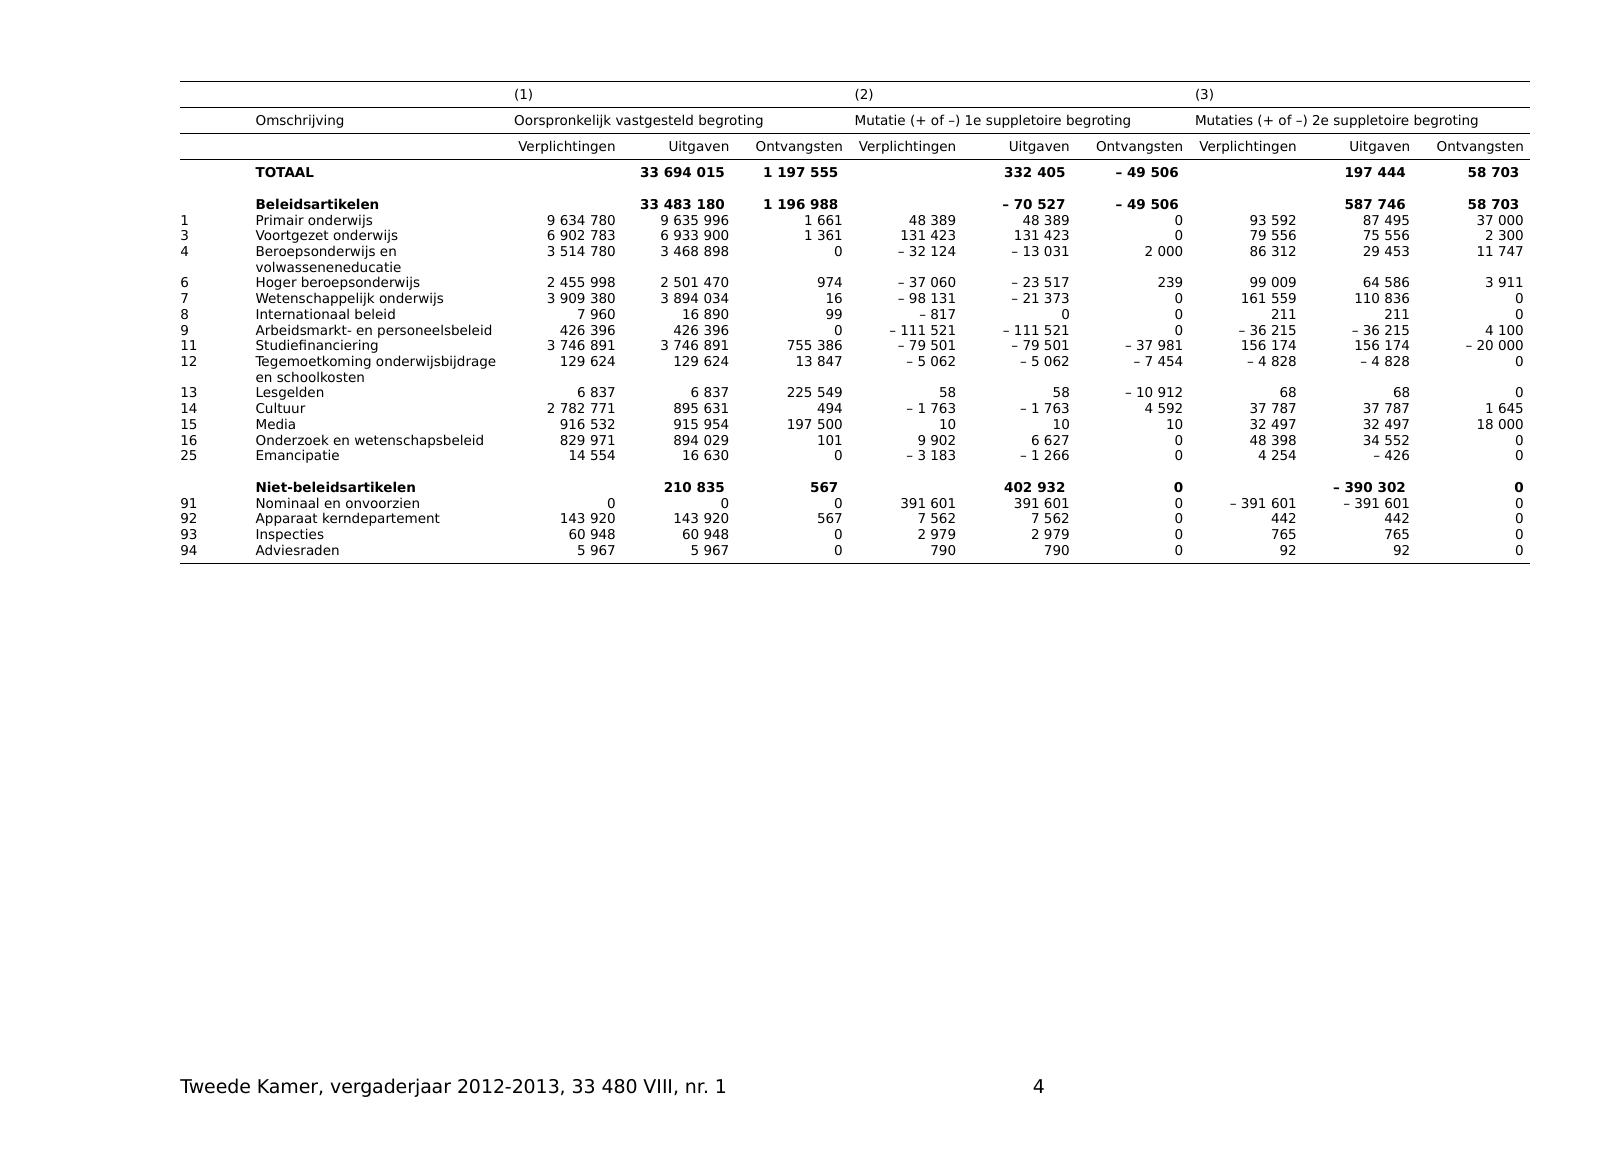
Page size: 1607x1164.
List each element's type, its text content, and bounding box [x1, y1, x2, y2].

table_cell [1189, 181, 1302, 197]
table_cell [508, 181, 621, 197]
table_cell – 49 506 [1075, 160, 1189, 181]
table_cell [249, 464, 508, 480]
table_cell 6 902 783 [508, 228, 621, 244]
table_cell 0 [1416, 448, 1529, 464]
table_cell 894 029 [621, 433, 735, 448]
table_cell [849, 160, 962, 181]
table_cell 3 894 034 [621, 291, 735, 307]
table_cell 16 630 [621, 448, 735, 464]
table_cell 14 554 [508, 448, 621, 464]
table_cell Inspecties [249, 527, 508, 543]
table_cell [180, 108, 249, 133]
table_cell 442 [1303, 511, 1416, 527]
table_header [249, 82, 508, 107]
table_cell [1416, 464, 1529, 480]
table_cell 94 [180, 543, 249, 563]
table_cell 25 [180, 448, 249, 464]
table_cell Ontvangsten [735, 134, 848, 159]
table_cell 7 562 [962, 511, 1075, 527]
table_cell [180, 181, 249, 197]
table_cell 442 [1189, 511, 1302, 527]
table_cell 129 624 [621, 354, 735, 385]
table_cell [1075, 464, 1189, 480]
table_cell Arbeidsmarkt- en personeelsbeleid [249, 323, 508, 338]
table_cell 4 592 [1075, 401, 1189, 417]
table_cell 68 [1303, 385, 1416, 401]
table_cell 9 634 780 [508, 212, 621, 228]
table_cell [849, 464, 962, 480]
table_cell 0 [735, 495, 848, 511]
table_cell 13 847 [735, 354, 848, 385]
table_cell [1416, 181, 1529, 197]
table_cell Internationaal beleid [249, 307, 508, 322]
table_cell 91 [180, 495, 249, 511]
table_header [962, 82, 1075, 107]
table_cell Omschrijving [249, 108, 508, 133]
table_cell [1189, 480, 1302, 495]
table_cell [508, 464, 621, 480]
table_cell 2 455 998 [508, 275, 621, 291]
table_cell 64 586 [1303, 275, 1416, 291]
table_cell – 36 215 [1189, 323, 1302, 338]
table_cell 755 386 [735, 338, 848, 354]
table_cell 16 [735, 291, 848, 307]
table_cell Media [249, 417, 508, 432]
table_cell 93 [180, 527, 249, 543]
table_cell 6 627 [962, 433, 1075, 448]
table_cell Verplichtingen [849, 134, 962, 159]
table_cell 0 [621, 495, 735, 511]
table_cell Hoger beroepsonderwijs [249, 275, 508, 291]
table_cell Uitgaven [621, 134, 735, 159]
table_cell 143 920 [621, 511, 735, 527]
table_cell 34 552 [1303, 433, 1416, 448]
table_cell 11 [180, 338, 249, 354]
table_cell 68 [1189, 385, 1302, 401]
table_cell 37 787 [1189, 401, 1302, 417]
table_cell 58 703 [1416, 197, 1529, 212]
table_cell [1303, 181, 1416, 197]
table_cell 0 [1075, 480, 1189, 495]
table_cell 0 [735, 323, 848, 338]
table_cell 3 [180, 228, 249, 244]
table_cell Wetenschappelijk onderwijs [249, 291, 508, 307]
table_cell Primair onderwijs [249, 212, 508, 228]
table_cell TOTAAL [249, 160, 508, 181]
table_cell 6 837 [621, 385, 735, 401]
table_cell – 23 517 [962, 275, 1075, 291]
table_cell 99 009 [1189, 275, 1302, 291]
table_cell 2 300 [1416, 228, 1529, 244]
table_cell Lesgelden [249, 385, 508, 401]
table_cell 6 [180, 275, 249, 291]
table_cell [249, 181, 508, 197]
table_cell 143 920 [508, 511, 621, 527]
table_cell 0 [1075, 495, 1189, 511]
table_cell – 21 373 [962, 291, 1075, 307]
table_cell 391 601 [962, 495, 1075, 511]
table_header [180, 82, 249, 107]
table_cell Apparaat kerndepartement [249, 511, 508, 527]
table_cell 16 890 [621, 307, 735, 322]
table_cell 197 500 [735, 417, 848, 432]
table_cell – 98 131 [849, 291, 962, 307]
table_cell 0 [1416, 433, 1529, 448]
table_cell 0 [1416, 354, 1529, 385]
table_cell 9 902 [849, 433, 962, 448]
table_cell 426 396 [621, 323, 735, 338]
table_cell 92 [1189, 543, 1302, 563]
table_cell [621, 464, 735, 480]
table_cell [849, 181, 962, 197]
table_cell [249, 134, 508, 159]
table_cell Tegemoetkoming onderwijsbijdrage en schoolkosten [249, 354, 508, 385]
table_cell 7 [180, 291, 249, 307]
table_cell 13 [180, 385, 249, 401]
table_cell 2 979 [962, 527, 1075, 543]
table_cell – 20 000 [1416, 338, 1529, 354]
table_cell 7 562 [849, 511, 962, 527]
table_cell 2 000 [1075, 244, 1189, 275]
table_cell 0 [1075, 543, 1189, 563]
table_cell 60 948 [621, 527, 735, 543]
table_cell 0 [735, 527, 848, 543]
table_cell [962, 464, 1075, 480]
table_header [621, 82, 735, 107]
table_cell – 32 124 [849, 244, 962, 275]
table_cell 110 836 [1303, 291, 1416, 307]
table_cell 86 312 [1189, 244, 1302, 275]
table_cell 156 174 [1189, 338, 1302, 354]
table_cell 1 361 [735, 228, 848, 244]
table_cell 3 746 891 [621, 338, 735, 354]
table_cell Oorspronkelijk vastgesteld begroting [508, 108, 848, 133]
table_cell – 5 062 [849, 354, 962, 385]
table_cell [180, 464, 249, 480]
table_cell – 1 763 [962, 401, 1075, 417]
table_cell 10 [1075, 417, 1189, 432]
table_cell Mutatie (+ of –) 1e suppletoire begroting [849, 108, 1189, 133]
table_cell 790 [849, 543, 962, 563]
table_cell 2 782 771 [508, 401, 621, 417]
table_cell Mutaties (+ of –) 2e suppletoire begroting [1189, 108, 1529, 133]
table_cell [1189, 160, 1302, 181]
table_cell 0 [735, 543, 848, 563]
table_cell 915 954 [621, 417, 735, 432]
table_cell 5 967 [621, 543, 735, 563]
table_header [1303, 82, 1416, 107]
table_cell 33 483 180 [621, 197, 735, 212]
table_cell [180, 197, 249, 212]
table_cell 3 911 [1416, 275, 1529, 291]
table_cell 0 [508, 495, 621, 511]
table_cell – 391 601 [1303, 495, 1416, 511]
table_cell 7 960 [508, 307, 621, 322]
table_cell 2 501 470 [621, 275, 735, 291]
table_cell 829 971 [508, 433, 621, 448]
table_cell 32 497 [1303, 417, 1416, 432]
table_cell 4 100 [1416, 323, 1529, 338]
table_cell 0 [1075, 511, 1189, 527]
table_cell [735, 464, 848, 480]
table_cell 239 [1075, 275, 1189, 291]
table_cell [180, 134, 249, 159]
table_cell 101 [735, 433, 848, 448]
table_cell 131 423 [849, 228, 962, 244]
table_cell Onderzoek en wetenschapsbeleid [249, 433, 508, 448]
table_cell 58 [849, 385, 962, 401]
table_cell 3 514 780 [508, 244, 621, 275]
table_cell 16 [180, 433, 249, 448]
table_cell 0 [1075, 527, 1189, 543]
table_header (1) [508, 82, 621, 107]
table_cell 10 [962, 417, 1075, 432]
table_cell 402 932 [962, 480, 1075, 495]
table_cell 0 [1075, 448, 1189, 464]
table_cell 0 [1416, 495, 1529, 511]
table_cell 58 [962, 385, 1075, 401]
table_cell 15 [180, 417, 249, 432]
table_cell – 3 183 [849, 448, 962, 464]
table_cell Ontvangsten [1075, 134, 1189, 159]
table_cell 4 254 [1189, 448, 1302, 464]
table_cell 92 [180, 511, 249, 527]
table_cell 0 [1075, 323, 1189, 338]
table_cell 99 [735, 307, 848, 322]
table_cell 0 [735, 244, 848, 275]
table_cell 11 747 [1416, 244, 1529, 275]
table_cell 18 000 [1416, 417, 1529, 432]
table_cell Voortgezet onderwijs [249, 228, 508, 244]
table_cell 2 979 [849, 527, 962, 543]
table_cell – 37 060 [849, 275, 962, 291]
table_cell 765 [1303, 527, 1416, 543]
table_cell 0 [1416, 480, 1529, 495]
table_header [1416, 82, 1529, 107]
table_cell 0 [1075, 291, 1189, 307]
table_cell 0 [1416, 385, 1529, 401]
table_cell 161 559 [1189, 291, 1302, 307]
table_cell 32 497 [1189, 417, 1302, 432]
table_cell – 36 215 [1303, 323, 1416, 338]
table_cell 10 [849, 417, 962, 432]
table_cell [849, 480, 962, 495]
table_cell – 7 454 [1075, 354, 1189, 385]
table_cell – 79 501 [962, 338, 1075, 354]
table_cell 29 453 [1303, 244, 1416, 275]
table_cell – 426 [1303, 448, 1416, 464]
table_cell – 4 828 [1189, 354, 1302, 385]
table_cell 93 592 [1189, 212, 1302, 228]
table_cell – 1 266 [962, 448, 1075, 464]
table_cell 156 174 [1303, 338, 1416, 354]
table_cell 0 [1075, 307, 1189, 322]
table_cell 332 405 [962, 160, 1075, 181]
table_cell 916 532 [508, 417, 621, 432]
table_cell 4 [180, 244, 249, 275]
table_cell 426 396 [508, 323, 621, 338]
table_cell [508, 160, 621, 181]
table_cell – 49 506 [1075, 197, 1189, 212]
table_cell [621, 181, 735, 197]
table_cell [849, 197, 962, 212]
table_cell 895 631 [621, 401, 735, 417]
table_cell [508, 197, 621, 212]
table_cell [735, 181, 848, 197]
table_cell Uitgaven [1303, 134, 1416, 159]
table_cell Niet-beleidsartikelen [249, 480, 508, 495]
table_cell 1 196 988 [735, 197, 848, 212]
table_cell [1075, 181, 1189, 197]
table_cell 587 746 [1303, 197, 1416, 212]
table_cell – 13 031 [962, 244, 1075, 275]
table_header [735, 82, 848, 107]
table_cell 0 [1416, 307, 1529, 322]
table_cell 0 [1416, 543, 1529, 563]
table_cell 3 746 891 [508, 338, 621, 354]
table_cell 0 [1075, 228, 1189, 244]
table_cell 48 389 [849, 212, 962, 228]
table_cell 0 [735, 448, 848, 464]
table_cell – 817 [849, 307, 962, 322]
table_cell 48 389 [962, 212, 1075, 228]
table_cell – 1 763 [849, 401, 962, 417]
table_cell 1 197 555 [735, 160, 848, 181]
table_cell – 79 501 [849, 338, 962, 354]
table_cell 87 495 [1303, 212, 1416, 228]
table_cell – 4 828 [1303, 354, 1416, 385]
table_cell 12 [180, 354, 249, 385]
table_cell [180, 160, 249, 181]
table_cell 211 [1303, 307, 1416, 322]
table_cell Uitgaven [962, 134, 1075, 159]
table_cell 1 661 [735, 212, 848, 228]
table_cell 0 [1075, 212, 1189, 228]
table_cell 0 [1416, 511, 1529, 527]
table_cell [508, 480, 621, 495]
table_cell 790 [962, 543, 1075, 563]
table_cell 197 444 [1303, 160, 1416, 181]
table_cell 79 556 [1189, 228, 1302, 244]
table_cell 3 468 898 [621, 244, 735, 275]
table_cell [1303, 464, 1416, 480]
table_cell 765 [1189, 527, 1302, 543]
table_cell 33 694 015 [621, 160, 735, 181]
table_cell – 37 981 [1075, 338, 1189, 354]
table_cell 3 909 380 [508, 291, 621, 307]
table_cell – 390 302 [1303, 480, 1416, 495]
table_cell Cultuur [249, 401, 508, 417]
table_cell 92 [1303, 543, 1416, 563]
table_cell 9 [180, 323, 249, 338]
table_cell [180, 480, 249, 495]
table_cell 14 [180, 401, 249, 417]
table_cell Studiefinanciering [249, 338, 508, 354]
table_cell – 10 912 [1075, 385, 1189, 401]
table_cell 1 [180, 212, 249, 228]
table_cell 391 601 [849, 495, 962, 511]
table_cell [1189, 197, 1302, 212]
table_cell Beleidsartikelen [249, 197, 508, 212]
table_cell 58 703 [1416, 160, 1529, 181]
table_cell Verplichtingen [1189, 134, 1302, 159]
table_cell 37 787 [1303, 401, 1416, 417]
table_cell Nominaal en onvoorzien [249, 495, 508, 511]
table_cell 75 556 [1303, 228, 1416, 244]
table_cell 974 [735, 275, 848, 291]
table_cell 0 [1075, 433, 1189, 448]
table_cell 5 967 [508, 543, 621, 563]
table_cell Verplichtingen [508, 134, 621, 159]
table_cell – 5 062 [962, 354, 1075, 385]
table_cell 0 [1416, 527, 1529, 543]
table_cell 225 549 [735, 385, 848, 401]
table_cell – 70 527 [962, 197, 1075, 212]
table_cell Emancipatie [249, 448, 508, 464]
table_cell 211 [1189, 307, 1302, 322]
table_cell 1 645 [1416, 401, 1529, 417]
table_cell 60 948 [508, 527, 621, 543]
table_cell 210 835 [621, 480, 735, 495]
table_header [1075, 82, 1189, 107]
table_cell 567 [735, 511, 848, 527]
table_cell 9 635 996 [621, 212, 735, 228]
table_header (3) [1189, 82, 1302, 107]
table_cell 37 000 [1416, 212, 1529, 228]
table_cell 567 [735, 480, 848, 495]
table_cell 8 [180, 307, 249, 322]
table_cell – 111 521 [849, 323, 962, 338]
table_cell 129 624 [508, 354, 621, 385]
table_cell 0 [1416, 291, 1529, 307]
table_cell 494 [735, 401, 848, 417]
table_cell Beroepsonderwijs en volwasseneneducatie [249, 244, 508, 275]
table_cell 131 423 [962, 228, 1075, 244]
table_cell – 391 601 [1189, 495, 1302, 511]
table_cell 6 837 [508, 385, 621, 401]
table_cell 48 398 [1189, 433, 1302, 448]
table_header (2) [849, 82, 962, 107]
table_cell – 111 521 [962, 323, 1075, 338]
table_cell Ontvangsten [1416, 134, 1529, 159]
table_cell Adviesraden [249, 543, 508, 563]
table_cell 0 [962, 307, 1075, 322]
table_cell [962, 181, 1075, 197]
table_cell 6 933 900 [621, 228, 735, 244]
table_cell [1189, 464, 1302, 480]
